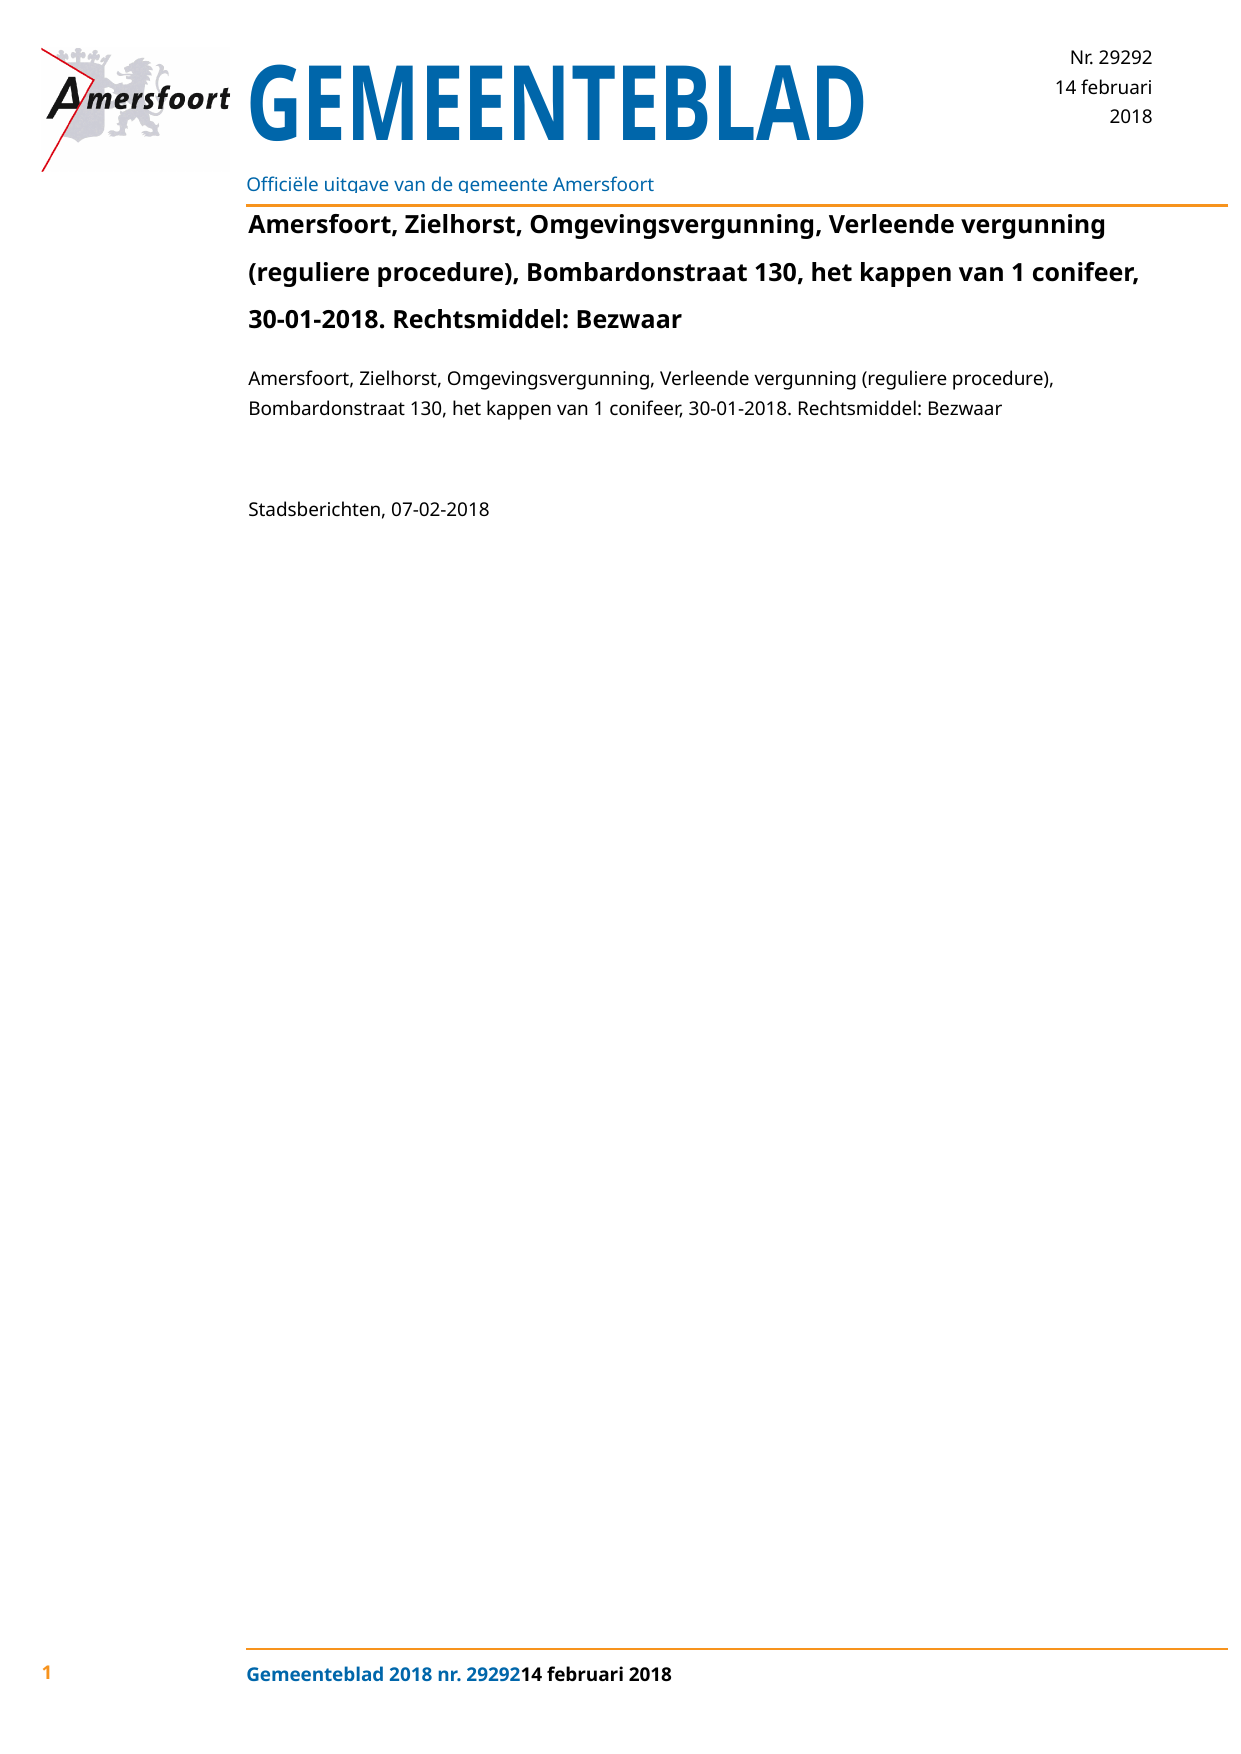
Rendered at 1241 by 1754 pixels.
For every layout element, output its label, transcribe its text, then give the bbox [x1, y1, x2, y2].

picture [41, 47, 231, 172]
text Amersfoort, Zielhorst, Omgevingsvergunning, Verleende vergunning (reguliere procedure), Bombardonstraat 130, het kappen van 1 conifeer, 30-01-2018. Rechtsmiddel: Bezwaar [248, 207, 1152, 336]
text Stadsberichten, 07-02-2018 [248, 496, 1152, 522]
text Amersfoort, Zielhorst, Omgevingsvergunning, Verleende vergunning (reguliere procedure), Bombardonstraat 130, het kappen van 1 conifeer, 30-01-2018. Rechtsmiddel: Bezwaar [248, 366, 1152, 421]
